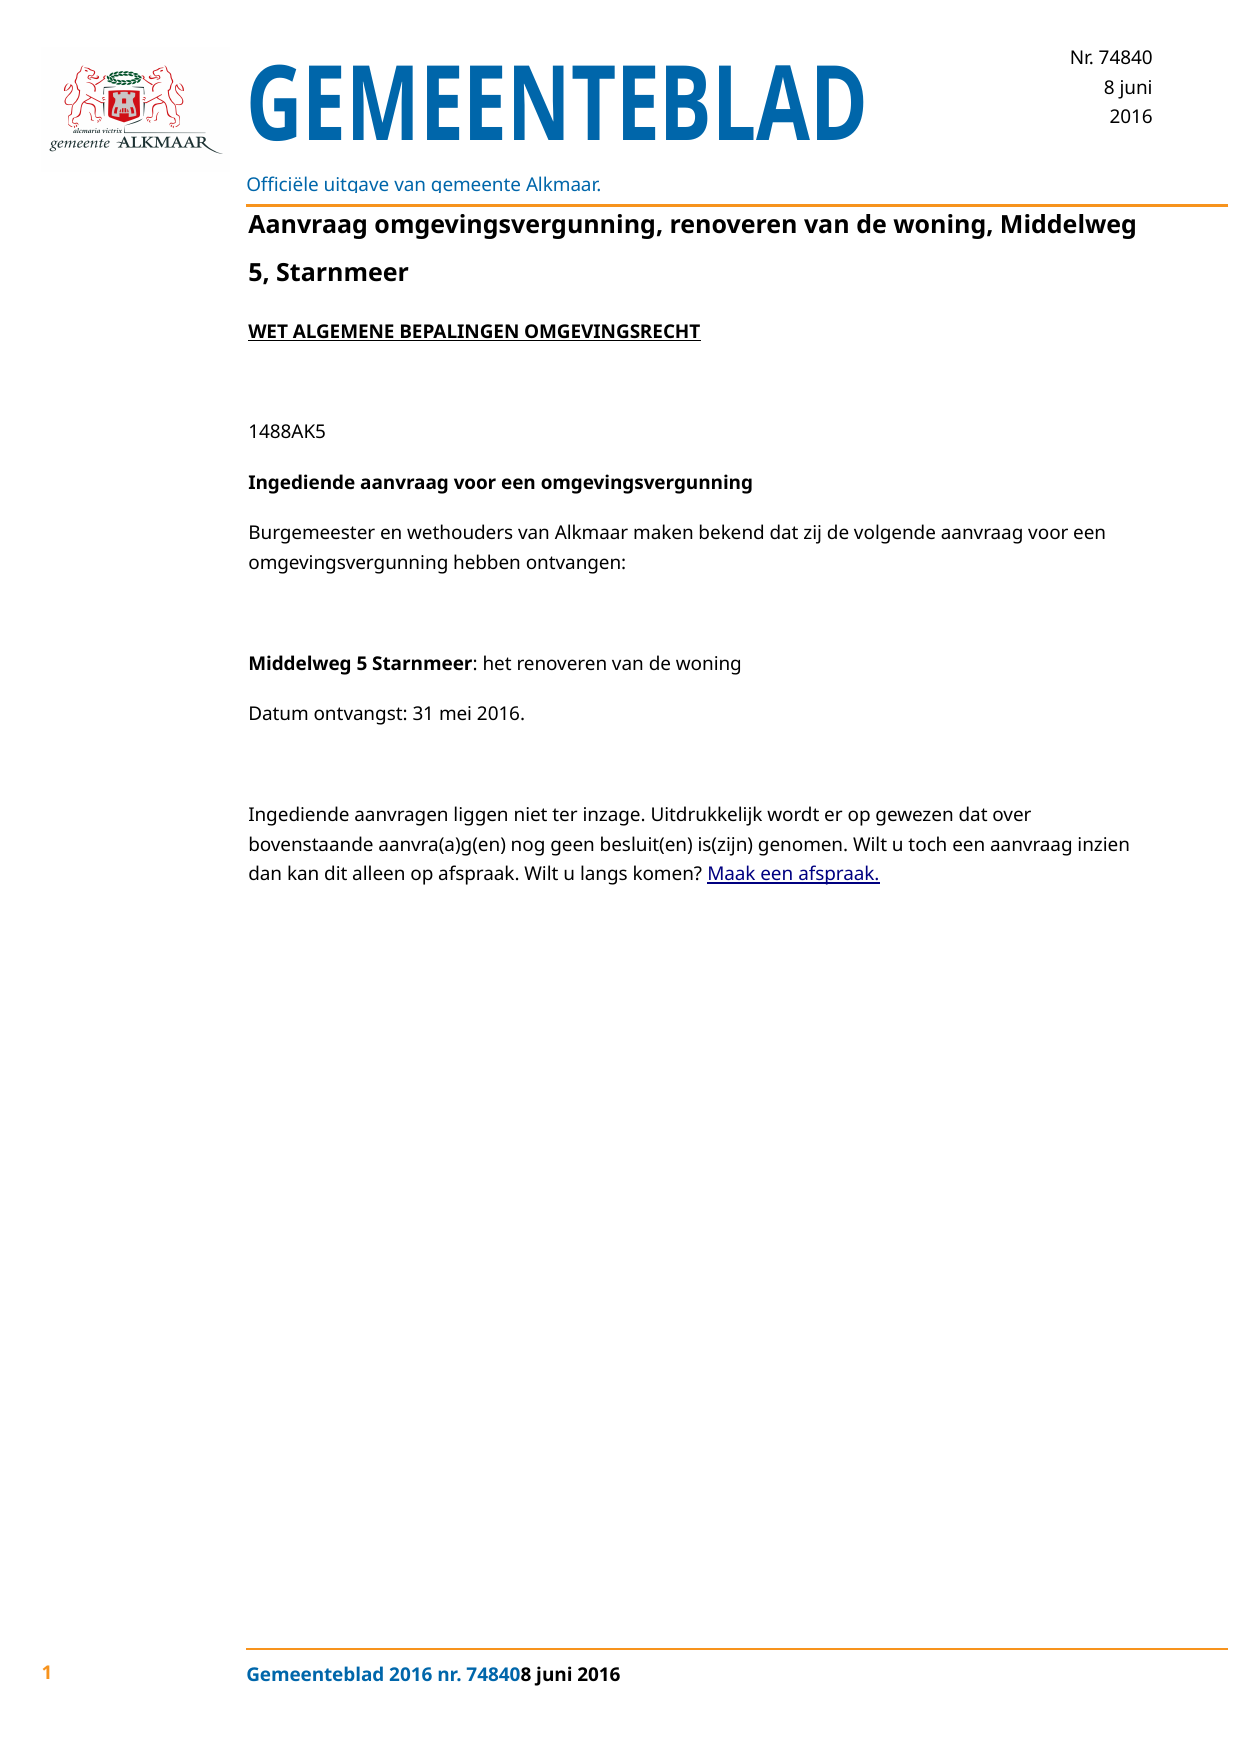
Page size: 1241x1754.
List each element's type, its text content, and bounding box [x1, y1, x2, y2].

text Aanvraag omgevingsvergunning, renoveren van de woning, Middelweg 5, Starnmeer [248, 207, 1152, 288]
text Burgemeester en wethouders van Alkmaar maken bekend dat zij de volgende aanvraag voor een omgevingsvergunning hebben ontvangen: [248, 519, 1152, 575]
text Datum ontvangst: 31 mei 2016. [248, 700, 1152, 726]
picture [41, 47, 231, 172]
text WET ALGEMENE BEPALINGEN OMGEVINGSRECHT [248, 318, 1152, 344]
text Ingediende aanvraag voor een omgevingsvergunning [248, 469, 1152, 495]
text 1488AK5 [248, 419, 1152, 444]
text Ingediende aanvragen liggen niet ter inzage. Uitdrukkelijk wordt er op gewezen dat over bovenstaande aanvra(a)g(en) nog geen besluit(en) is(zijn) genomen. Wilt u toch een aanvraag inzien dan kan dit alleen op afspraak. Wilt u langs komen? Maak een afspraak. [248, 801, 1152, 886]
text Middelweg 5 Starnmeer: het renoveren van de woning [248, 650, 1152, 676]
